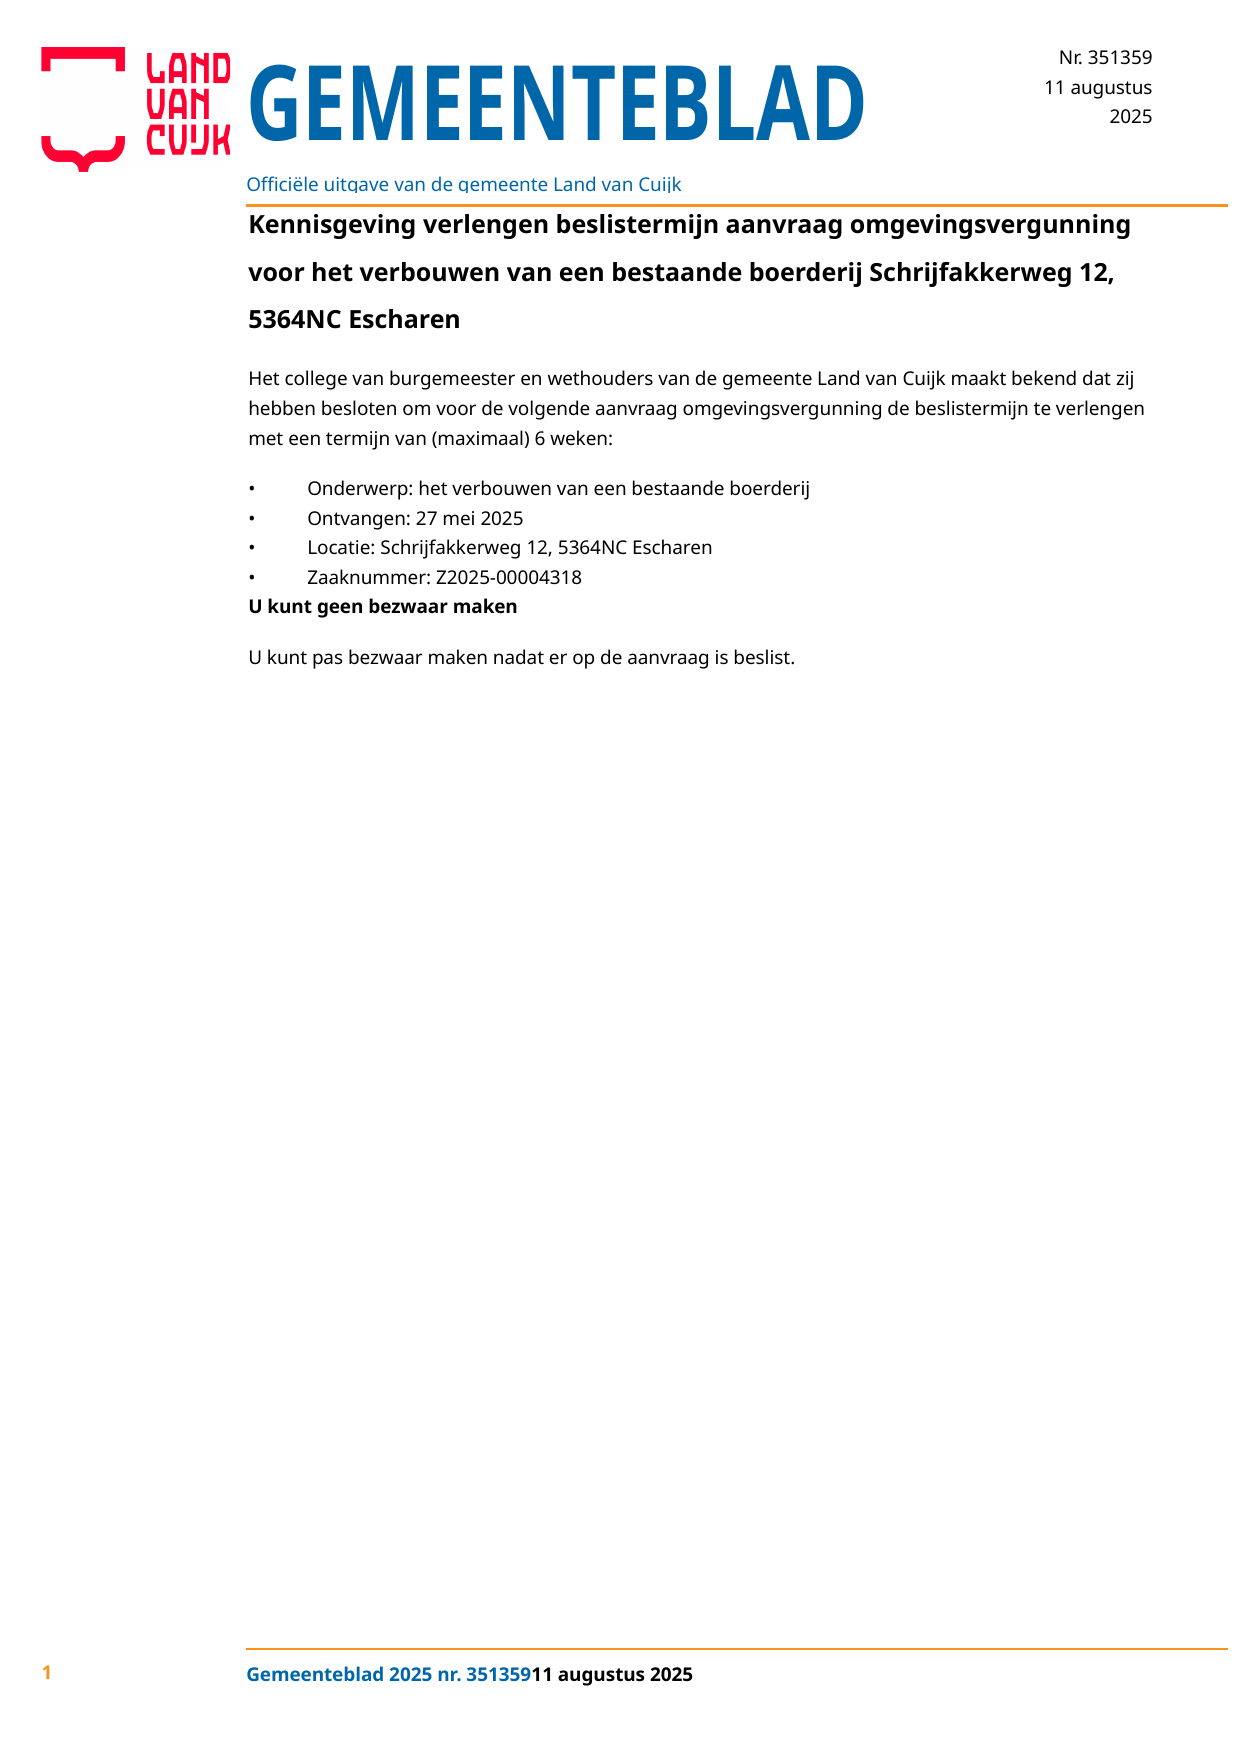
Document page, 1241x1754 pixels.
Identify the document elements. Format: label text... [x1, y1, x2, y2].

list Ontvangen: 27 mei 2025 [248, 505, 1152, 530]
list Onderwerp: het verbouwen van een bestaande boerderij [248, 475, 1152, 501]
text U kunt pas bezwaar maken nadat er op de aanvraag is beslist. [248, 644, 1152, 669]
picture [41, 47, 231, 172]
list Locatie: Schrijfakkerweg 12, 5364NC Escharen [248, 534, 1152, 560]
text Kennisgeving verlengen beslistermijn aanvraag omgevingsvergunning voor het verbouwen van een bestaande boerderij Schrijfakkerweg 12, 5364NC Escharen [248, 207, 1152, 336]
list Zaaknummer: Z2025-00004318 [248, 564, 1152, 589]
text Het college van burgemeester en wethouders van de gemeente Land van Cuijk maakt bekend dat zij hebben besloten om voor de volgende aanvraag omgevingsvergunning de beslistermijn te verlengen met een termijn van (maximaal) 6 weken: [248, 366, 1152, 450]
text U kunt geen bezwaar maken [248, 593, 1152, 619]
